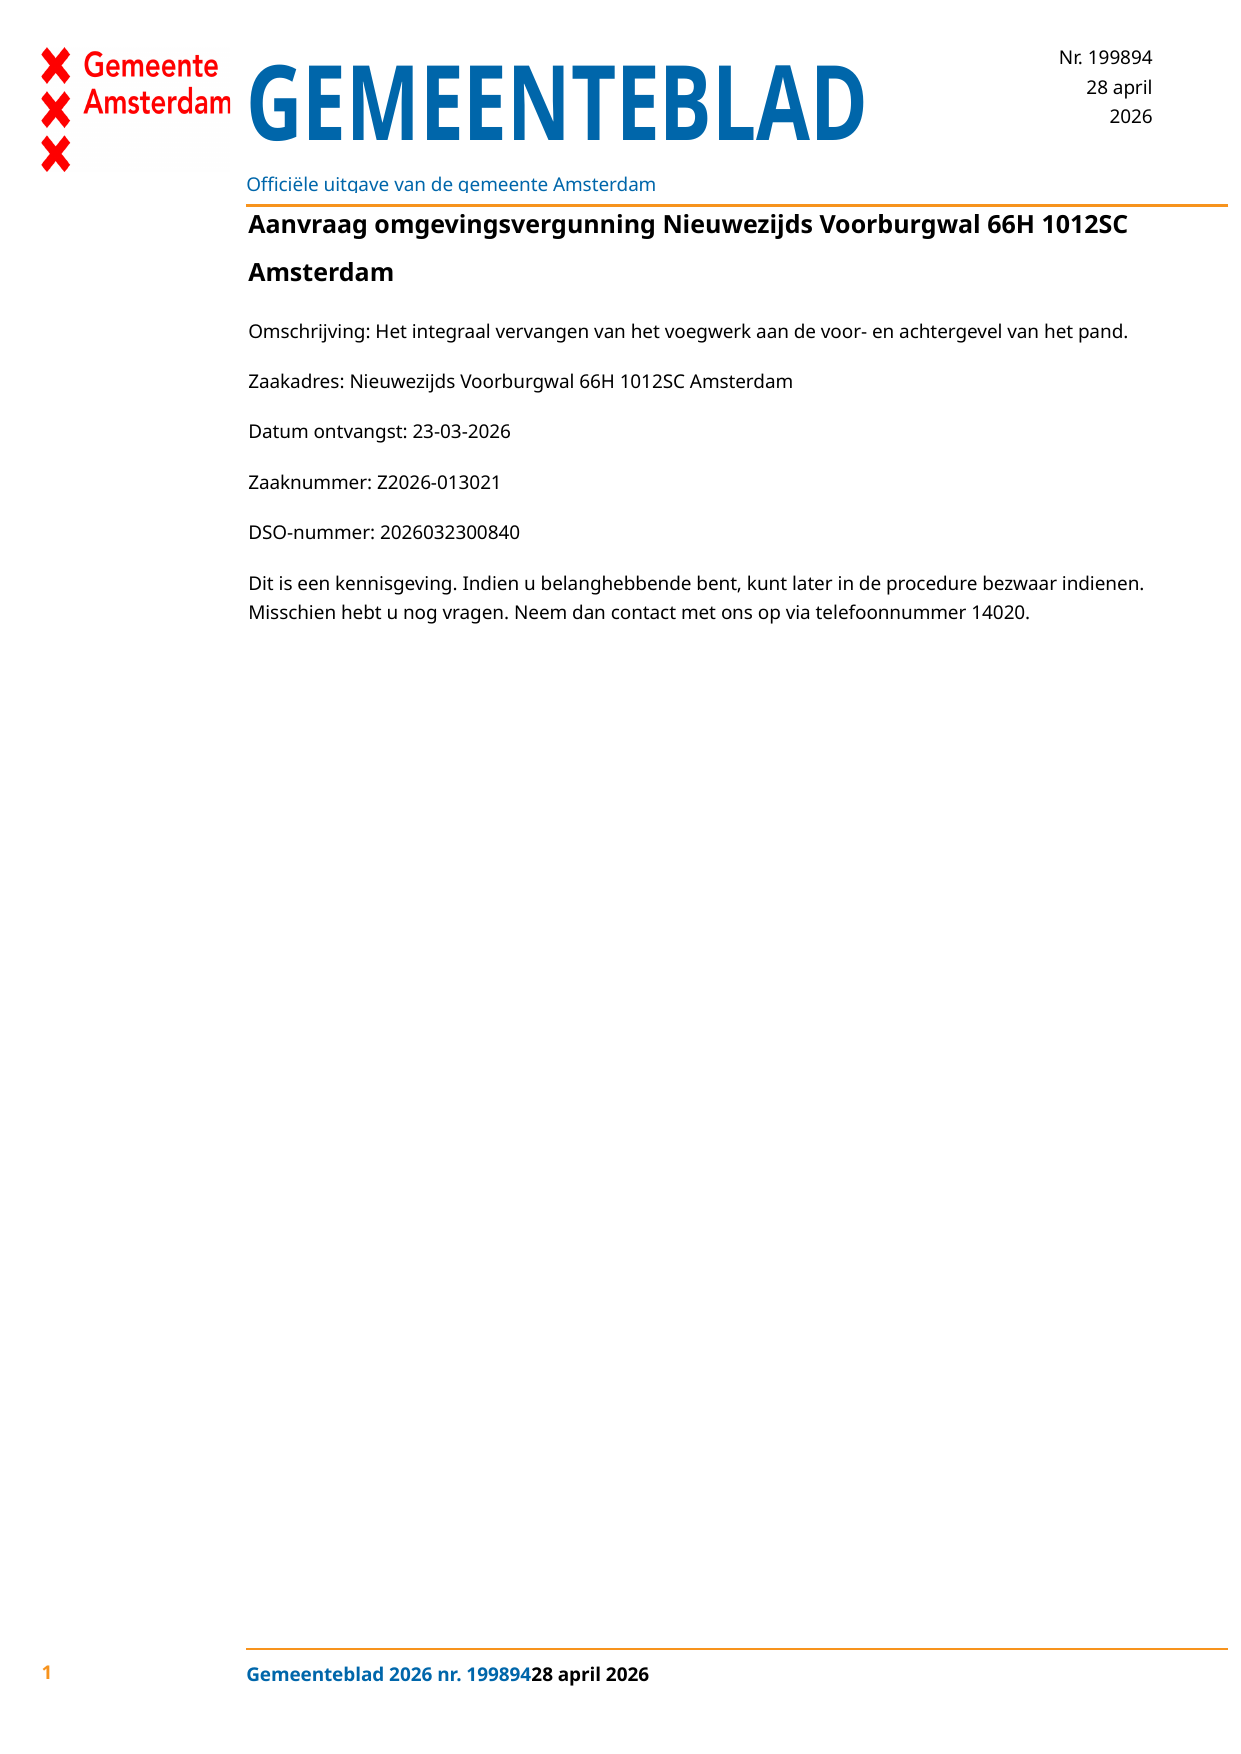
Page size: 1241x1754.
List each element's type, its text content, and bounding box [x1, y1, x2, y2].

text DSO-nummer: 2026032300840 [248, 519, 1152, 545]
picture [41, 47, 231, 172]
text Zaakadres: Nieuwezijds Voorburgwal 66H 1012SC Amsterdam [248, 368, 1152, 394]
text Datum ontvangst: 23-03-2026 [248, 419, 1152, 444]
text Zaaknummer: Z2026-013021 [248, 469, 1152, 495]
text Aanvraag omgevingsvergunning Nieuwezijds Voorburgwal 66H 1012SC Amsterdam [248, 207, 1152, 288]
text Dit is een kennisgeving. Indien u belanghebbende bent, kunt later in de procedure bezwaar indienen. Misschien hebt u nog vragen. Neem dan contact met ons op via telefoonnummer 14020. [248, 570, 1152, 625]
text Omschrijving: Het integraal vervangen van het voegwerk aan de voor- en achtergevel van het pand. [248, 318, 1152, 344]
